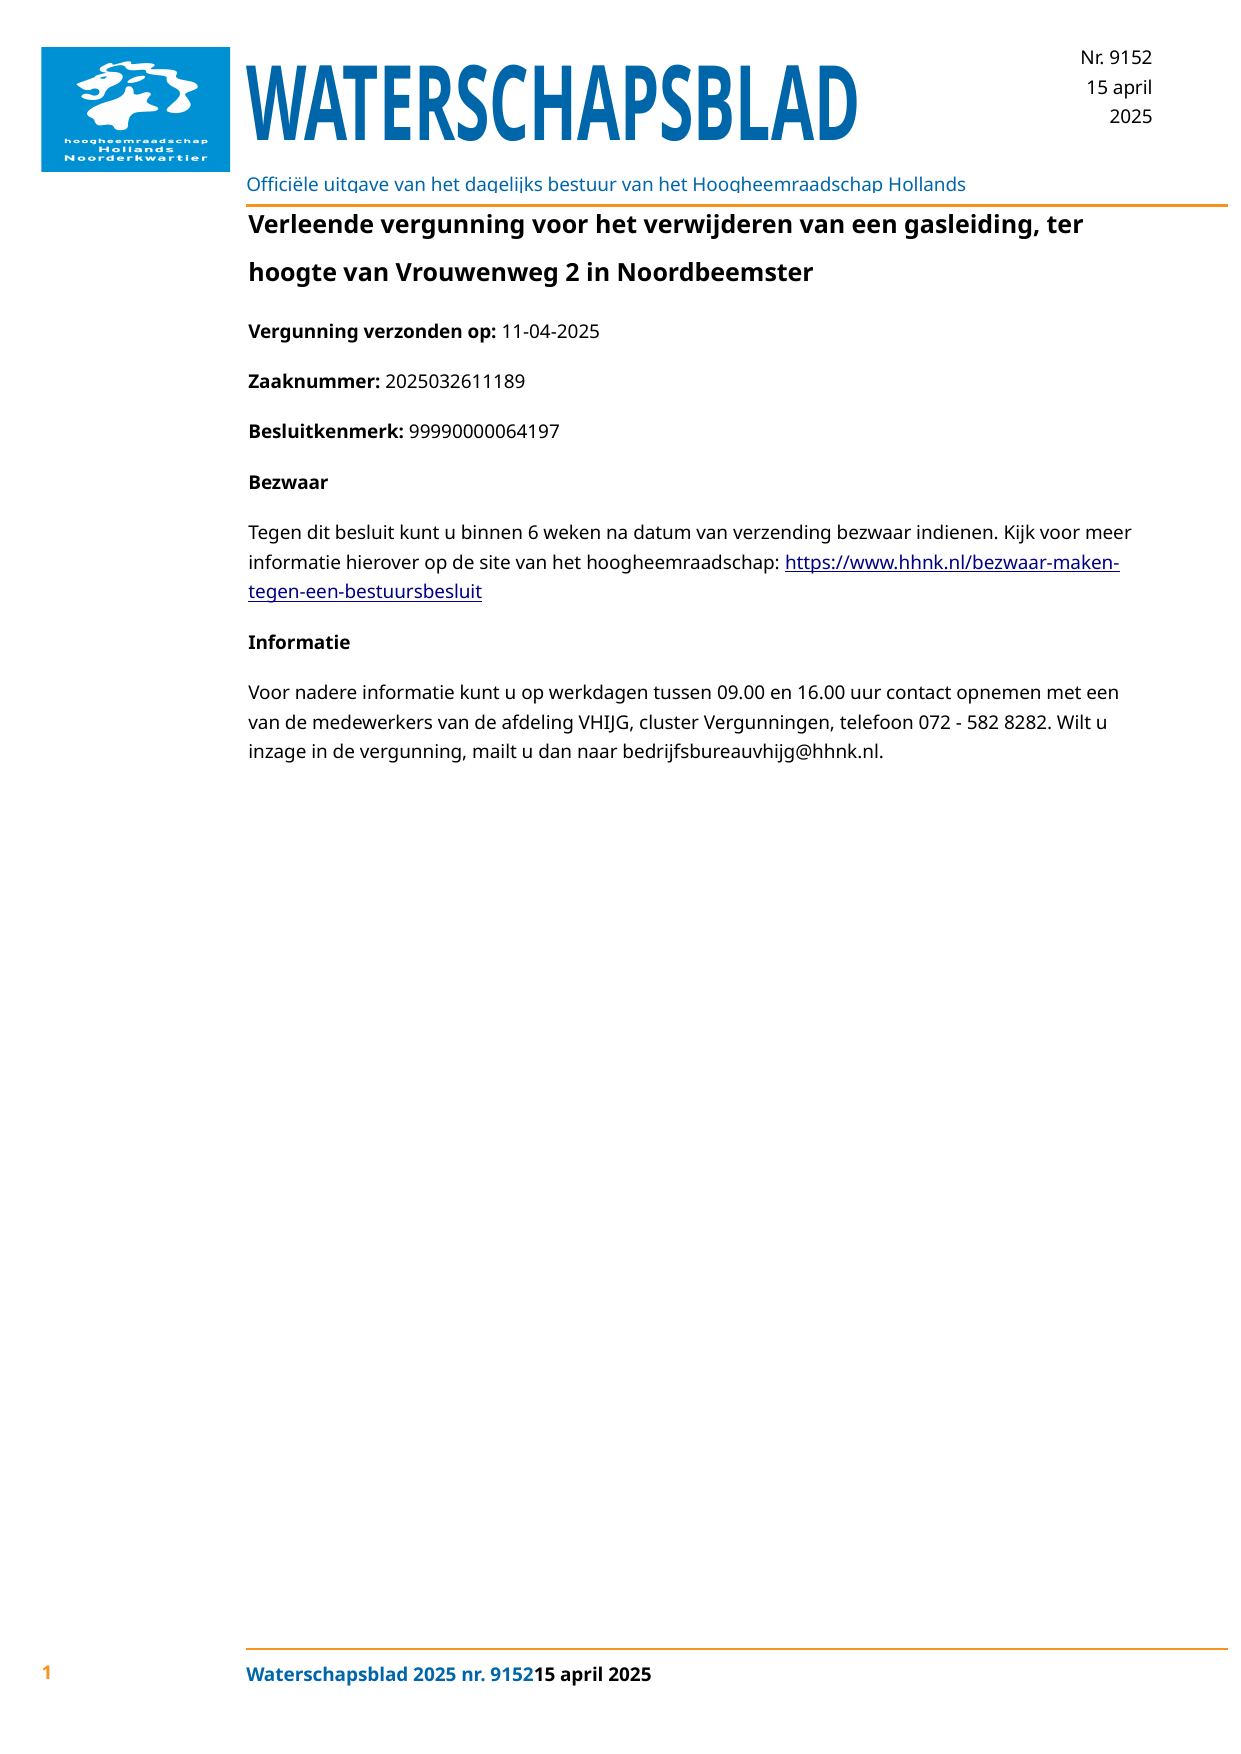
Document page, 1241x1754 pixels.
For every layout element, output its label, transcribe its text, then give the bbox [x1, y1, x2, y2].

text Tegen dit besluit kunt u binnen 6 weken na datum van verzending bezwaar indienen. Kijk voor meer informatie hierover op de site van het hoogheemraadschap: https://www.hhnk.nl/bezwaar-maken-tegen-een-bestuursbesluit [248, 519, 1152, 604]
text Verleende vergunning voor het verwijderen van een gasleiding, ter hoogte van Vrouwenweg 2 in Noordbeemster [248, 207, 1152, 288]
text Vergunning verzonden op: 11-04-2025 [248, 318, 1152, 344]
picture [78, 64, 122, 99]
picture [129, 76, 144, 82]
text Informatie [248, 629, 1152, 655]
text Zaaknummer: 2025032611189 [248, 368, 1152, 394]
text Besluitkenmerk: 99990000064197 [248, 419, 1152, 444]
text Bezwaar [248, 469, 1152, 495]
text Voor nadere informatie kunt u op werkdagen tussen 09.00 en 16.00 uur contact opnemen met een van de medewerkers van de afdeling VHIJG, cluster Vergunningen, telefoon 072 - 582 8282. Wilt u inzage in de vergunning, mailt u dan naar bedrijfsbureauvhijg@hhnk.nl. [248, 679, 1152, 764]
picture [88, 87, 157, 130]
picture [118, 62, 197, 112]
